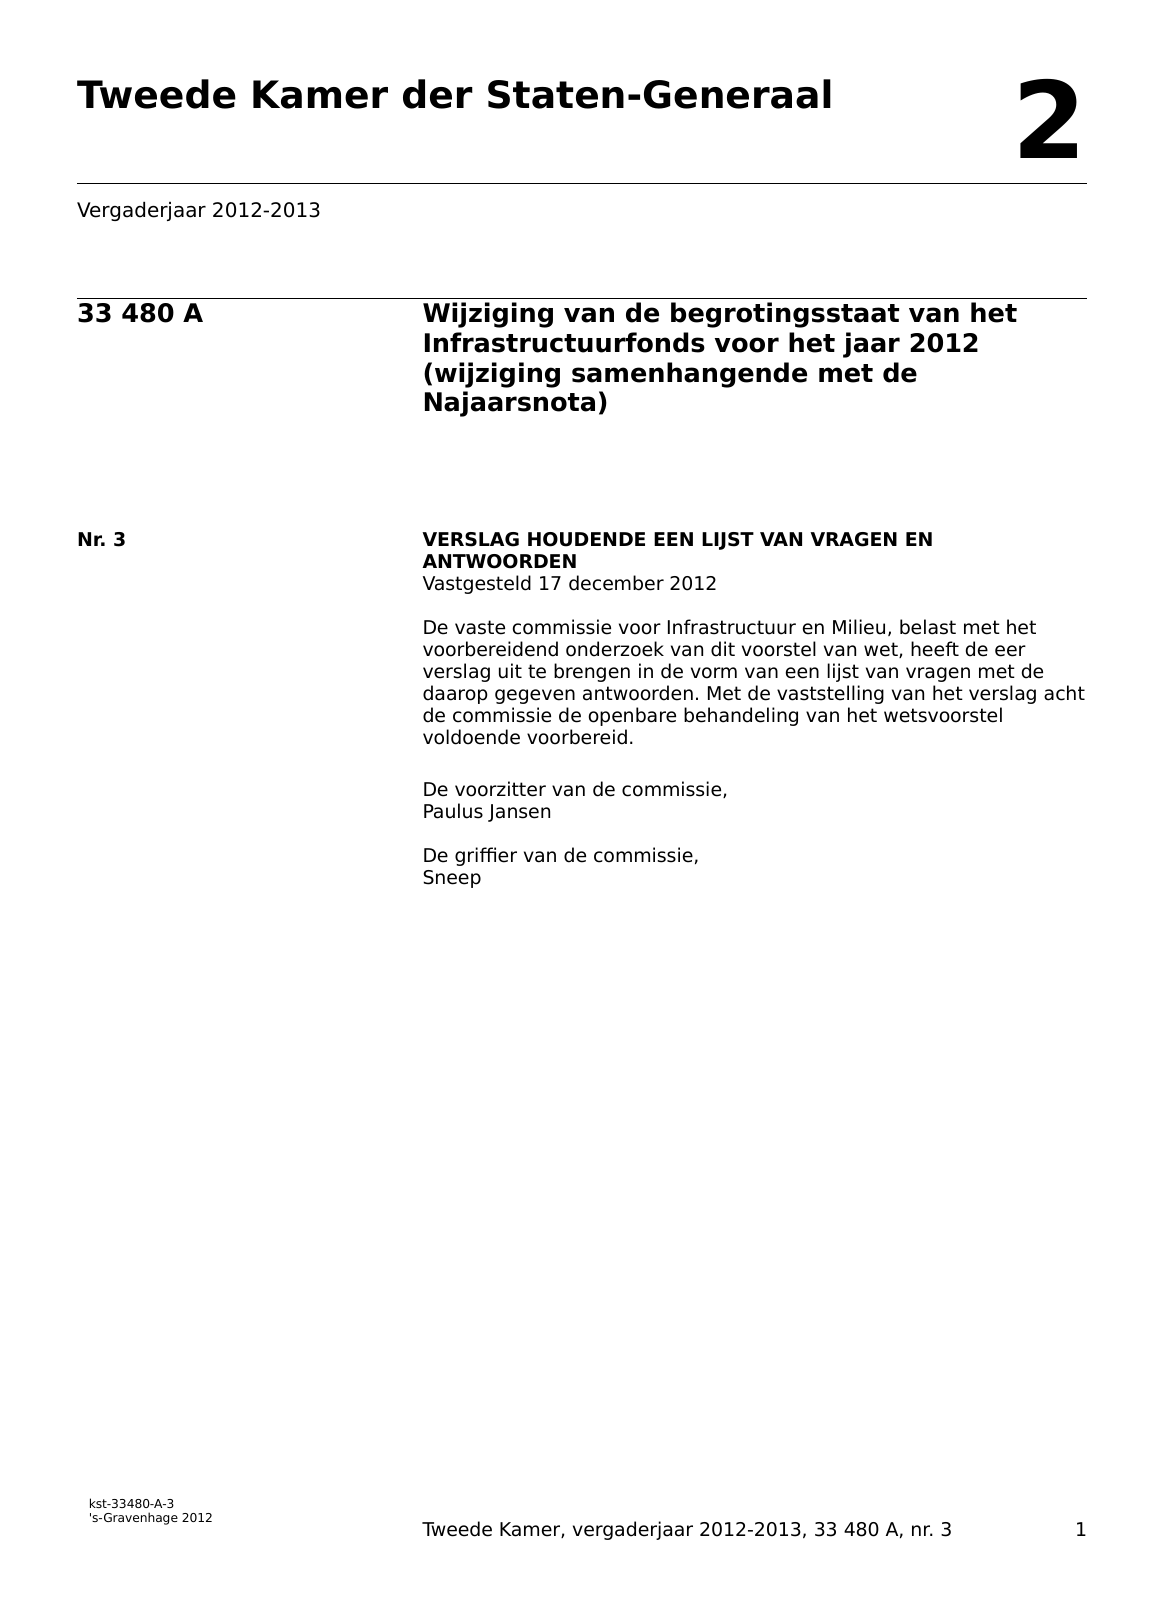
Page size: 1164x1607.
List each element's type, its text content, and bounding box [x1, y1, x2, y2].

text De vaste commissie voor Infrastructuur en Milieu, belast met het voorbereidend onderzoek van dit voorstel van wet, heeft de eer verslag uit te brengen in de vorm van een lijst van vragen met de daarop gegeven antwoorden. Met de vaststelling van het verslag acht de commissie de openbare behandeling van het wetsvoorstel voldoende voorbereid. [422, 617, 1087, 749]
text kst-33480-A-3 [88, 1497, 323, 1511]
subtitle Nr. 3 VERSLAG HOUDENDE EEN LIJST VAN VRAGEN EN ANTWOORDEN [77, 529, 1087, 573]
text Vastgesteld 17 december 2012 [422, 573, 1087, 595]
subtitle 33 480 A Wijziging van de begrotingsstaat van het Infrastructuurfonds voor het jaar 2012 (wijziging samenhangende met de Najaarsnota) [77, 299, 1087, 418]
table_header 2 [886, 59, 1087, 183]
text De voorzitter van de commissie, Paulus Jansen [422, 779, 1087, 823]
table_header Tweede Kamer der Staten-Generaal [77, 59, 886, 183]
text 's-Gravenhage 2012 [88, 1511, 323, 1525]
table_cell Vergaderjaar 2012-2013 [77, 184, 1087, 298]
text De griffier van de commissie, Sneep [422, 845, 1087, 889]
